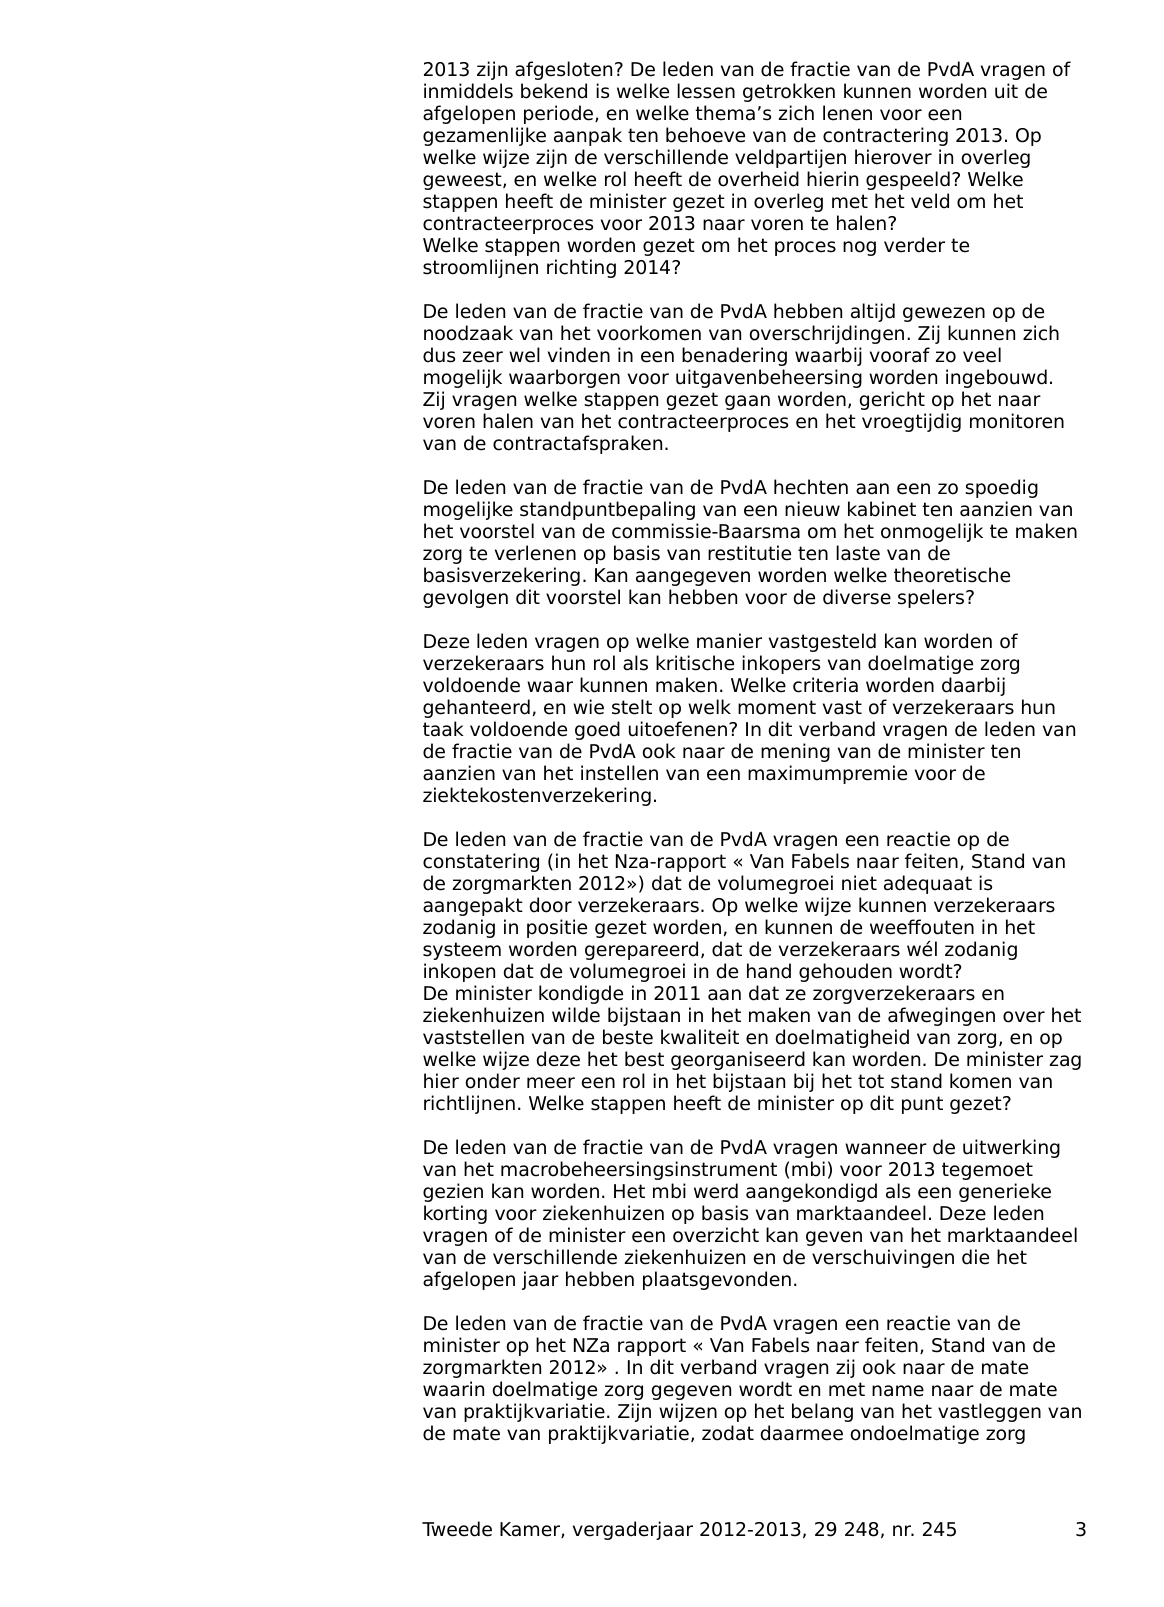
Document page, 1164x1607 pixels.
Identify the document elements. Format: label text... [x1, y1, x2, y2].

text 2013 zijn afgesloten? De leden van de fractie van de PvdA vragen of inmiddels bekend is welke lessen getrokken kunnen worden uit de afgelopen periode, en welke thema’s zich lenen voor een gezamenlijke aanpak ten behoeve van de contractering 2013. Op welke wijze zijn de verschillende veldpartijen hierover in overleg geweest, en welke rol heeft de overheid hierin gespeeld? Welke stappen heeft de minister gezet in overleg met het veld om het contracteerproces voor 2013 naar voren te halen? [422, 59, 1087, 235]
text Zij vragen welke stappen gezet gaan worden, gericht op het naar voren halen van het contracteerproces en het vroegtijdig monitoren van de contractafspraken. [422, 389, 1087, 455]
text De leden van de fractie van de PvdA vragen wanneer de uitwerking van het macrobeheersingsinstrument (mbi) voor 2013 tegemoet gezien kan worden. Het mbi werd aangekondigd als een generieke korting voor ziekenhuizen op basis van marktaandeel. Deze leden vragen of de minister een overzicht kan geven van het marktaandeel van de verschillende ziekenhuizen en de verschuivingen die het afgelopen jaar hebben plaatsgevonden. [422, 1137, 1087, 1291]
text De leden van de fractie van de PvdA vragen een reactie van de minister op het NZa rapport « Van Fabels naar feiten, Stand van de zorgmarkten 2012» . In dit verband vragen zij ook naar de mate waarin doelmatige zorg gegeven wordt en met name naar de mate van praktijkvariatie. Zijn wijzen op het belang van het vastleggen van de mate van praktijkvariatie, zodat daarmee ondoelmatige zorg [422, 1313, 1087, 1445]
text Deze leden vragen op welke manier vastgesteld kan worden of verzekeraars hun rol als kritische inkopers van doelmatige zorg voldoende waar kunnen maken. Welke criteria worden daarbij gehanteerd, en wie stelt op welk moment vast of verzekeraars hun taak voldoende goed uitoefenen? In dit verband vragen de leden van de fractie van de PvdA ook naar de mening van de minister ten aanzien van het instellen van een maximumpremie voor de ziektekostenverzekering. [422, 631, 1087, 807]
text De leden van de fractie van de PvdA hebben altijd gewezen op de noodzaak van het voorkomen van overschrijdingen. Zij kunnen zich dus zeer wel vinden in een benadering waarbij vooraf zo veel mogelijk waarborgen voor uitgavenbeheersing worden ingebouwd. [422, 301, 1087, 389]
text De minister kondigde in 2011 aan dat ze zorgverzekeraars en ziekenhuizen wilde bijstaan in het maken van de afwegingen over het vaststellen van de beste kwaliteit en doelmatigheid van zorg, en op welke wijze deze het best georganiseerd kan worden. De minister zag hier onder meer een rol in het bijstaan bij het tot stand komen van richtlijnen. Welke stappen heeft de minister op dit punt gezet? [422, 983, 1087, 1115]
text De leden van de fractie van de PvdA hechten aan een zo spoedig mogelijke standpuntbepaling van een nieuw kabinet ten aanzien van het voorstel van de commissie-Baarsma om het onmogelijk te maken zorg te verlenen op basis van restitutie ten laste van de basisverzekering. Kan aangegeven worden welke theoretische gevolgen dit voorstel kan hebben voor de diverse spelers? [422, 477, 1087, 609]
text Welke stappen worden gezet om het proces nog verder te stroomlijnen richting 2014? [422, 235, 1087, 279]
text De leden van de fractie van de PvdA vragen een reactie op de constatering (in het Nza-rapport « Van Fabels naar feiten, Stand van de zorgmarkten 2012») dat de volumegroei niet adequaat is aangepakt door verzekeraars. Op welke wijze kunnen verzekeraars zodanig in positie gezet worden, en kunnen de weeffouten in het systeem worden gerepareerd, dat de verzekeraars wél zodanig inkopen dat de volumegroei in de hand gehouden wordt? [422, 829, 1087, 983]
